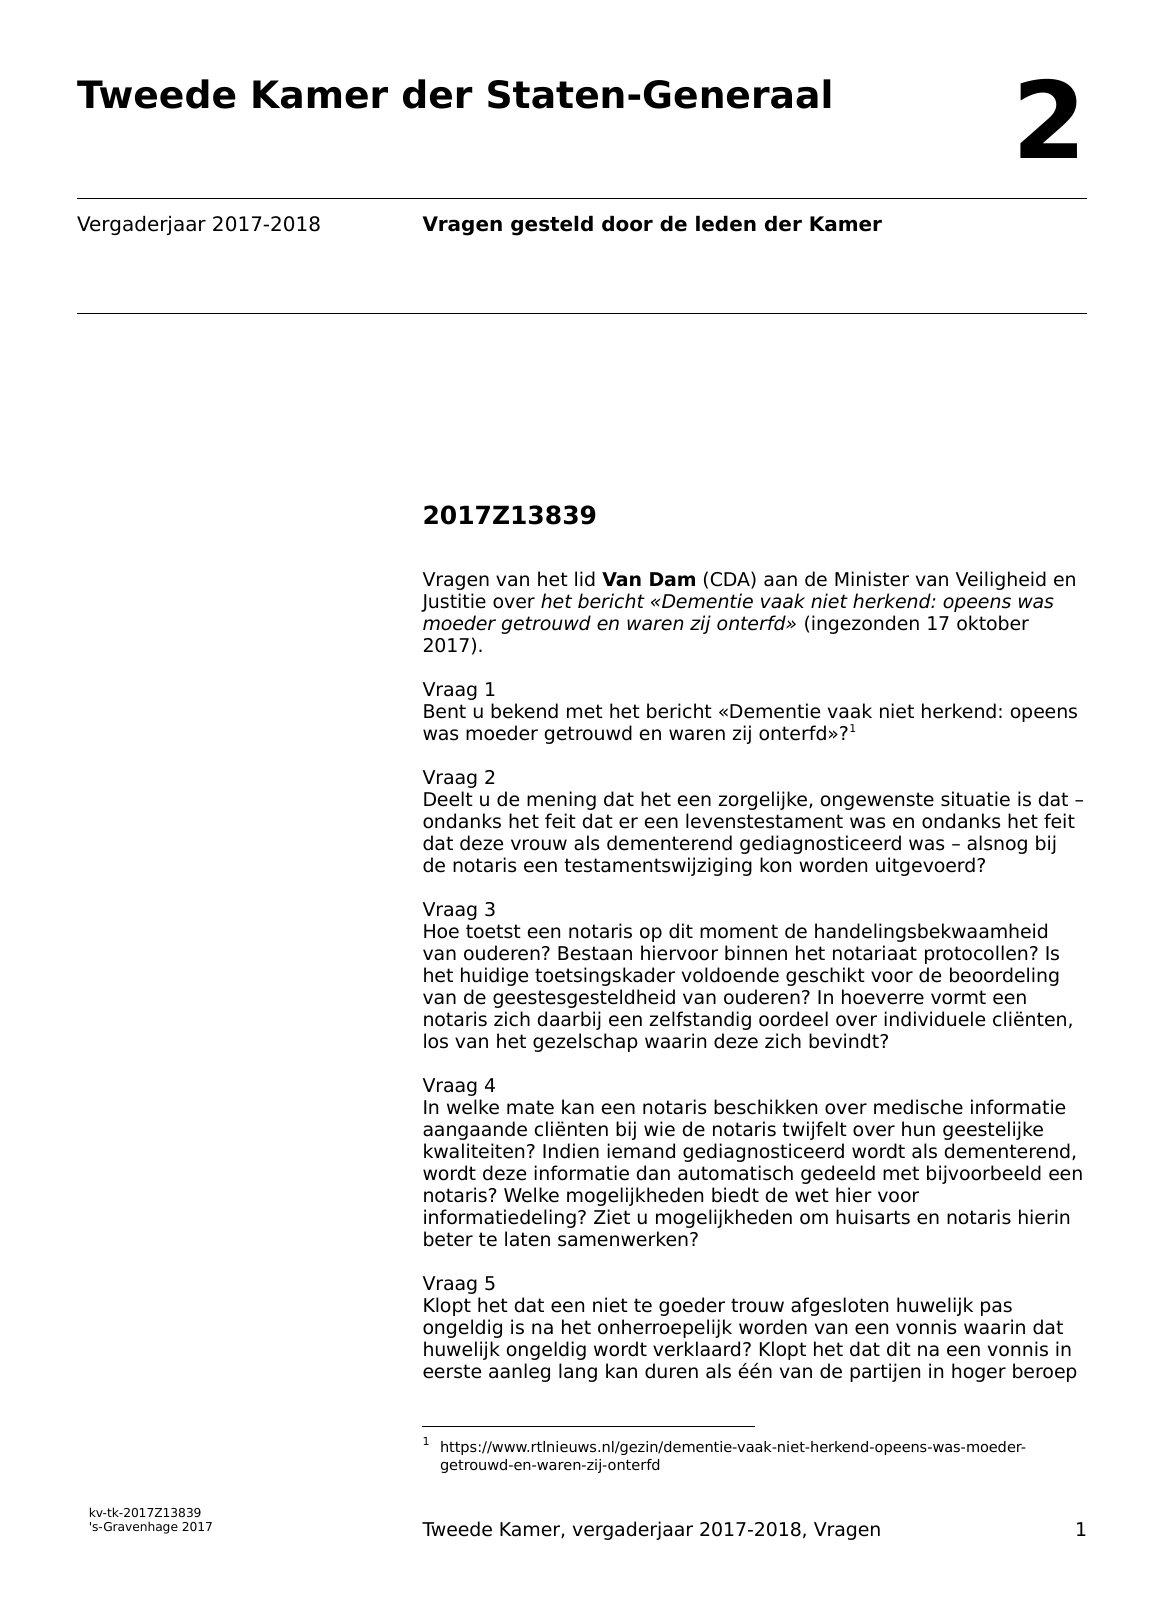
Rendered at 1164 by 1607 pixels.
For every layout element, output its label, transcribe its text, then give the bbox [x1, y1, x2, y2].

text kv-tk-2017Z13839 [88, 1506, 323, 1520]
text 's-Gravenhage 2017 [88, 1520, 323, 1534]
table_cell Vergaderjaar 2017-2018 [77, 199, 422, 313]
text Vraag 1 [422, 679, 1087, 701]
table_header Tweede Kamer der Staten-Generaal [77, 59, 886, 198]
table_header 2 [886, 59, 1087, 198]
text Klopt het dat een niet te goeder trouw afgesloten huwelijk pas ongeldig is na het onherroepelijk worden van een vonnis waarin dat huwelijk ongeldig wordt verklaard? Klopt het dat dit na een vonnis in eerste aanleg lang kan duren als één van de partijen in hoger beroep [422, 1295, 1087, 1383]
text Vraag 2 [422, 767, 1087, 789]
text Vraag 5 [422, 1273, 1087, 1295]
text Deelt u de mening dat het een zorgelijke, ongewenste situatie is dat – ondanks het feit dat er een levenstestament was en ondanks het feit dat deze vrouw als dementerend gediagnosticeerd was – alsnog bij de notaris een testamentswijziging kon worden uitgevoerd? [422, 789, 1087, 877]
table_cell Vragen gesteld door de leden der Kamer [422, 199, 1087, 313]
text In welke mate kan een notaris beschikken over medische informatie aangaande cliënten bij wie de notaris twijfelt over hun geestelijke kwaliteiten? Indien iemand gediagnosticeerd wordt als dementerend, wordt deze informatie dan automatisch gedeeld met bijvoorbeeld een notaris? Welke mogelijkheden biedt de wet hier voor informatiedeling? Ziet u mogelijkheden om huisarts en notaris hierin beter te laten samenwerken? [422, 1097, 1087, 1251]
text Vraag 4 [422, 1075, 1087, 1097]
text Vragen van het lid Van Dam (CDA) aan de Minister van Veiligheid en Justitie over het bericht «Dementie vaak niet herkend: opeens was moeder getrouwd en waren zij onterfd» (ingezonden 17 oktober 2017). [422, 569, 1087, 657]
text Bent u bekend met het bericht «Dementie vaak niet herkend: opeens was moeder getrouwd en waren zij onterfd»? [422, 701, 1087, 745]
text Vraag 3 [422, 899, 1087, 921]
text 2017Z13839 [422, 501, 1087, 531]
text Hoe toetst een notaris op dit moment de handelingsbekwaamheid van ouderen? Bestaan hiervoor binnen het notariaat protocollen? Is het huidige toetsingskader voldoende geschikt voor de beoordeling van de geestesgesteldheid van ouderen? In hoeverre vormt een notaris zich daarbij een zelfstandig oordeel over individuele cliënten, los van het gezelschap waarin deze zich bevindt? [422, 921, 1087, 1053]
text https://www.rtlnieuws.nl/gezin/dementie-vaak-niet-herkend-opeens-was-moeder-getrouwd-en-waren-zij-onterfd [422, 1435, 1087, 1474]
